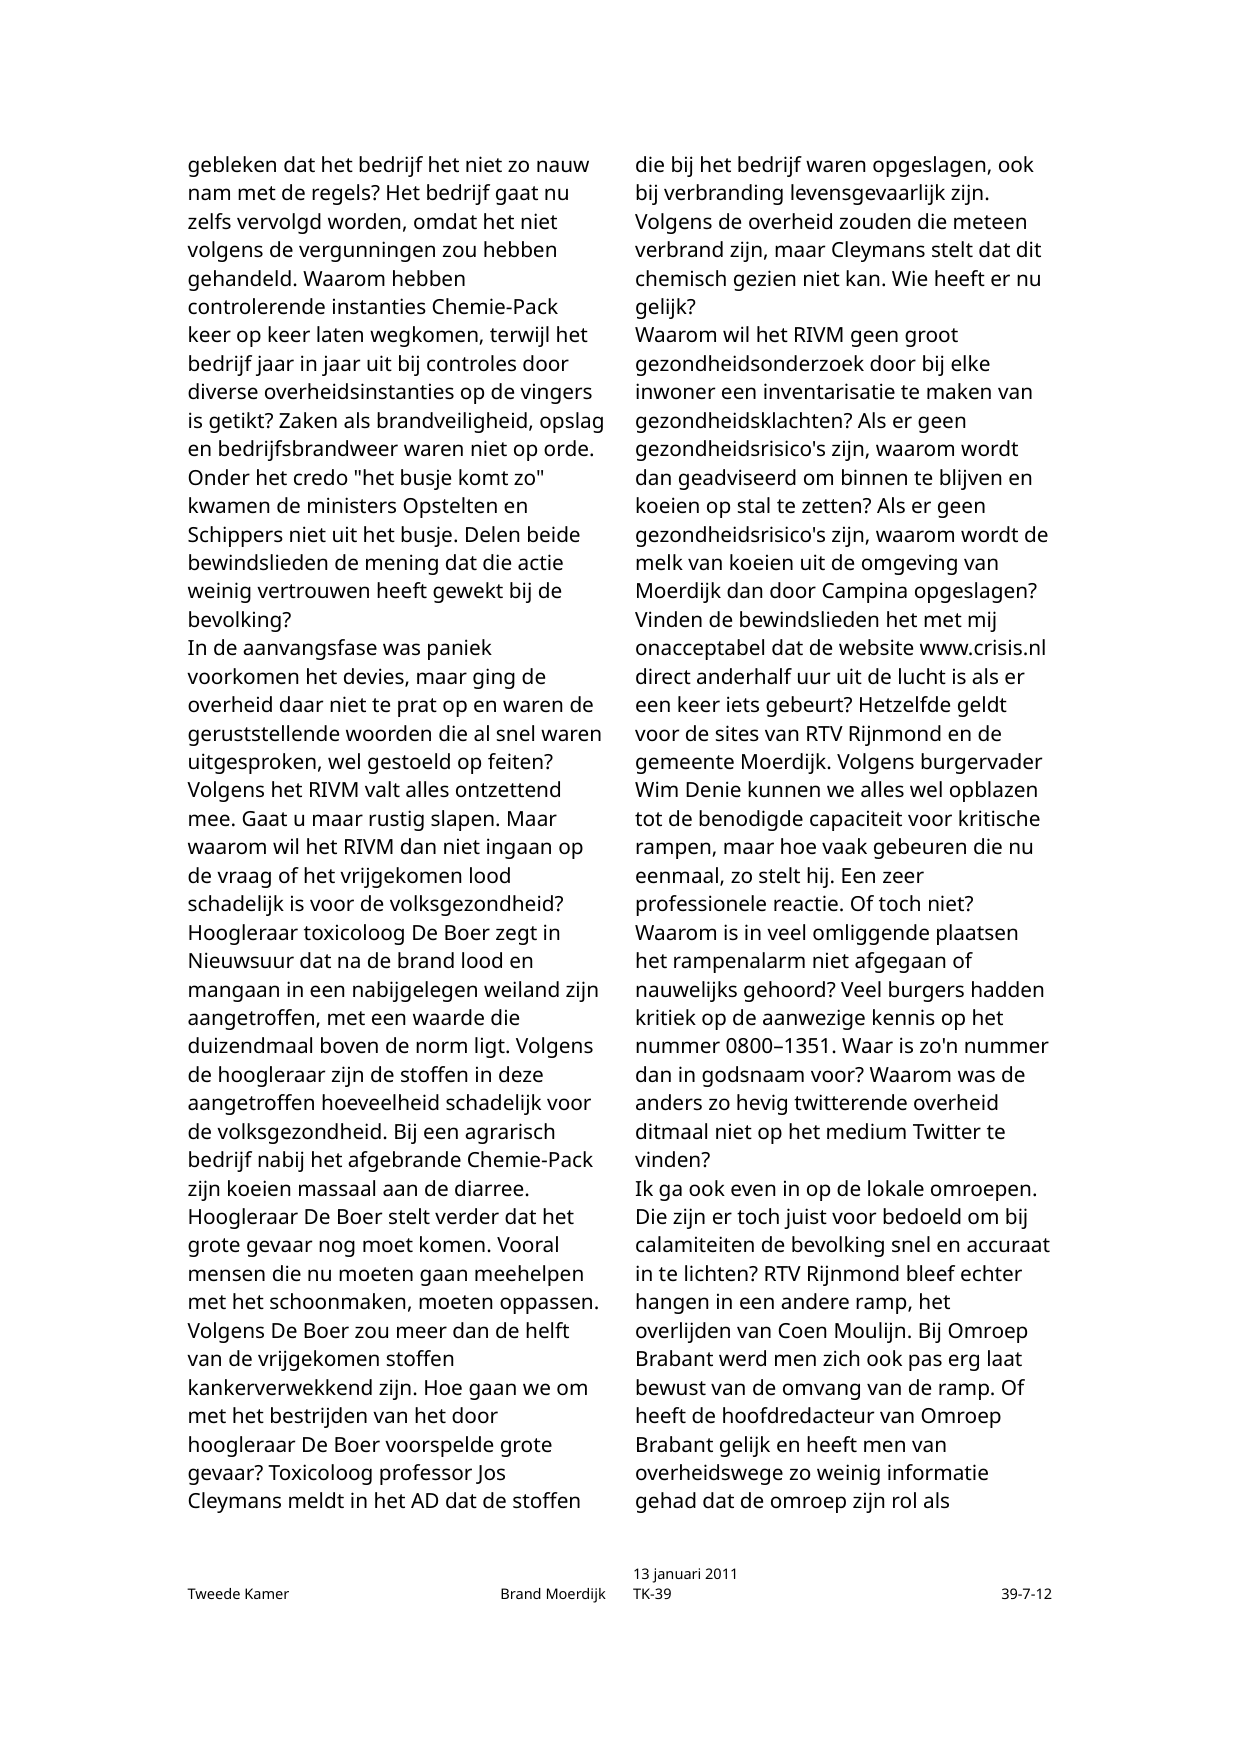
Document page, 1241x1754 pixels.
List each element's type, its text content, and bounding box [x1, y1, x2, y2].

text die bij het bedrijf waren opgeslagen, ook bij verbranding levensgevaarlijk zijn. Volgens de overheid zouden die meteen verbrand zijn, maar Cleymans stelt dat dit chemisch gezien niet kan. Wie heeft er nu gelijk? [635, 150, 1053, 321]
text gebleken dat het bedrijf het niet zo nauw nam met de regels? Het bedrijf gaat nu zelfs vervolgd worden, omdat het niet volgens de vergunningen zou hebben gehandeld. Waarom hebben controlerende instanties Chemie-Pack keer op keer laten wegkomen, terwijl het bedrijf jaar in jaar uit bij controles door diverse overheidsinstanties op de vingers is getikt? Zaken als brandveiligheid, opslag en bedrijfsbrandweer waren niet op orde. Onder het credo "het busje komt zo" kwamen de ministers Opstelten en Schippers niet uit het busje. Delen beide bewindslieden de mening dat die actie weinig vertrouwen heeft gewekt bij de bevolking? [187, 150, 605, 633]
text In de aanvangsfase was paniek voorkomen het devies, maar ging de overheid daar niet te prat op en waren de geruststellende woorden die al snel waren uitgesproken, wel gestoeld op feiten? Volgens het RIVM valt alles ontzettend mee. Gaat u maar rustig slapen. Maar waarom wil het RIVM dan niet ingaan op de vraag of het vrijgekomen lood schadelijk is voor de volksgezondheid? Hoogleraar toxicoloog De Boer zegt in Nieuwsuur dat na de brand lood en mangaan in een nabijgelegen weiland zijn aangetroffen, met een waarde die duizendmaal boven de norm ligt. Volgens de hoogleraar zijn de stoffen in deze aangetroffen hoeveelheid schadelijk voor de volksgezondheid. Bij een agrarisch bedrijf nabij het afgebrande Chemie-Pack zijn koeien massaal aan de diarree. Hoogleraar De Boer stelt verder dat het grote gevaar nog moet komen. Vooral mensen die nu moeten gaan meehelpen met het schoonmaken, moeten oppassen. Volgens De Boer zou meer dan de helft van de vrijgekomen stoffen kankerverwekkend zijn. Hoe gaan we om met het bestrijden van het door hoogleraar De Boer voorspelde grote gevaar? Toxicoloog professor Jos Cleymans meldt in het AD dat de stoffen [187, 633, 605, 1515]
text Waarom is in veel omliggende plaatsen het rampenalarm niet afgegaan of nauwelijks gehoord? Veel burgers hadden kritiek op de aanwezige kennis op het nummer 0800–1351. Waar is zo'n nummer dan in godsnaam voor? Waarom was de anders zo hevig twitterende overheid ditmaal niet op het medium Twitter te vinden? [635, 918, 1053, 1174]
text Ik ga ook even in op de lokale omroepen. Die zijn er toch juist voor bedoeld om bij calamiteiten de bevolking snel en accuraat in te lichten? RTV Rijnmond bleef echter hangen in een andere ramp, het overlijden van Coen Moulijn. Bij Omroep Brabant werd men zich ook pas erg laat bewust van de omvang van de ramp. Of heeft de hoofdredacteur van Omroep Brabant gelijk en heeft men van overheidswege zo weinig informatie gehad dat de omroep zijn rol als [635, 1174, 1053, 1515]
text Waarom wil het RIVM geen groot gezondheidsonderzoek door bij elke inwoner een inventarisatie te maken van gezondheidsklachten? Als er geen gezondheidsrisico's zijn, waarom wordt dan geadviseerd om binnen te blijven en koeien op stal te zetten? Als er geen gezondheidsrisico's zijn, waarom wordt de melk van koeien uit de omgeving van Moerdijk dan door Campina opgeslagen? Vinden de bewindslieden het met mij onacceptabel dat de website www.crisis.nl direct anderhalf uur uit de lucht is als er een keer iets gebeurt? Hetzelfde geldt voor de sites van RTV Rijnmond en de gemeente Moerdijk. Volgens burgervader Wim Denie kunnen we alles wel opblazen tot de benodigde capaciteit voor kritische rampen, maar hoe vaak gebeuren die nu eenmaal, zo stelt hij. Een zeer professionele reactie. Of toch niet? [635, 321, 1053, 918]
